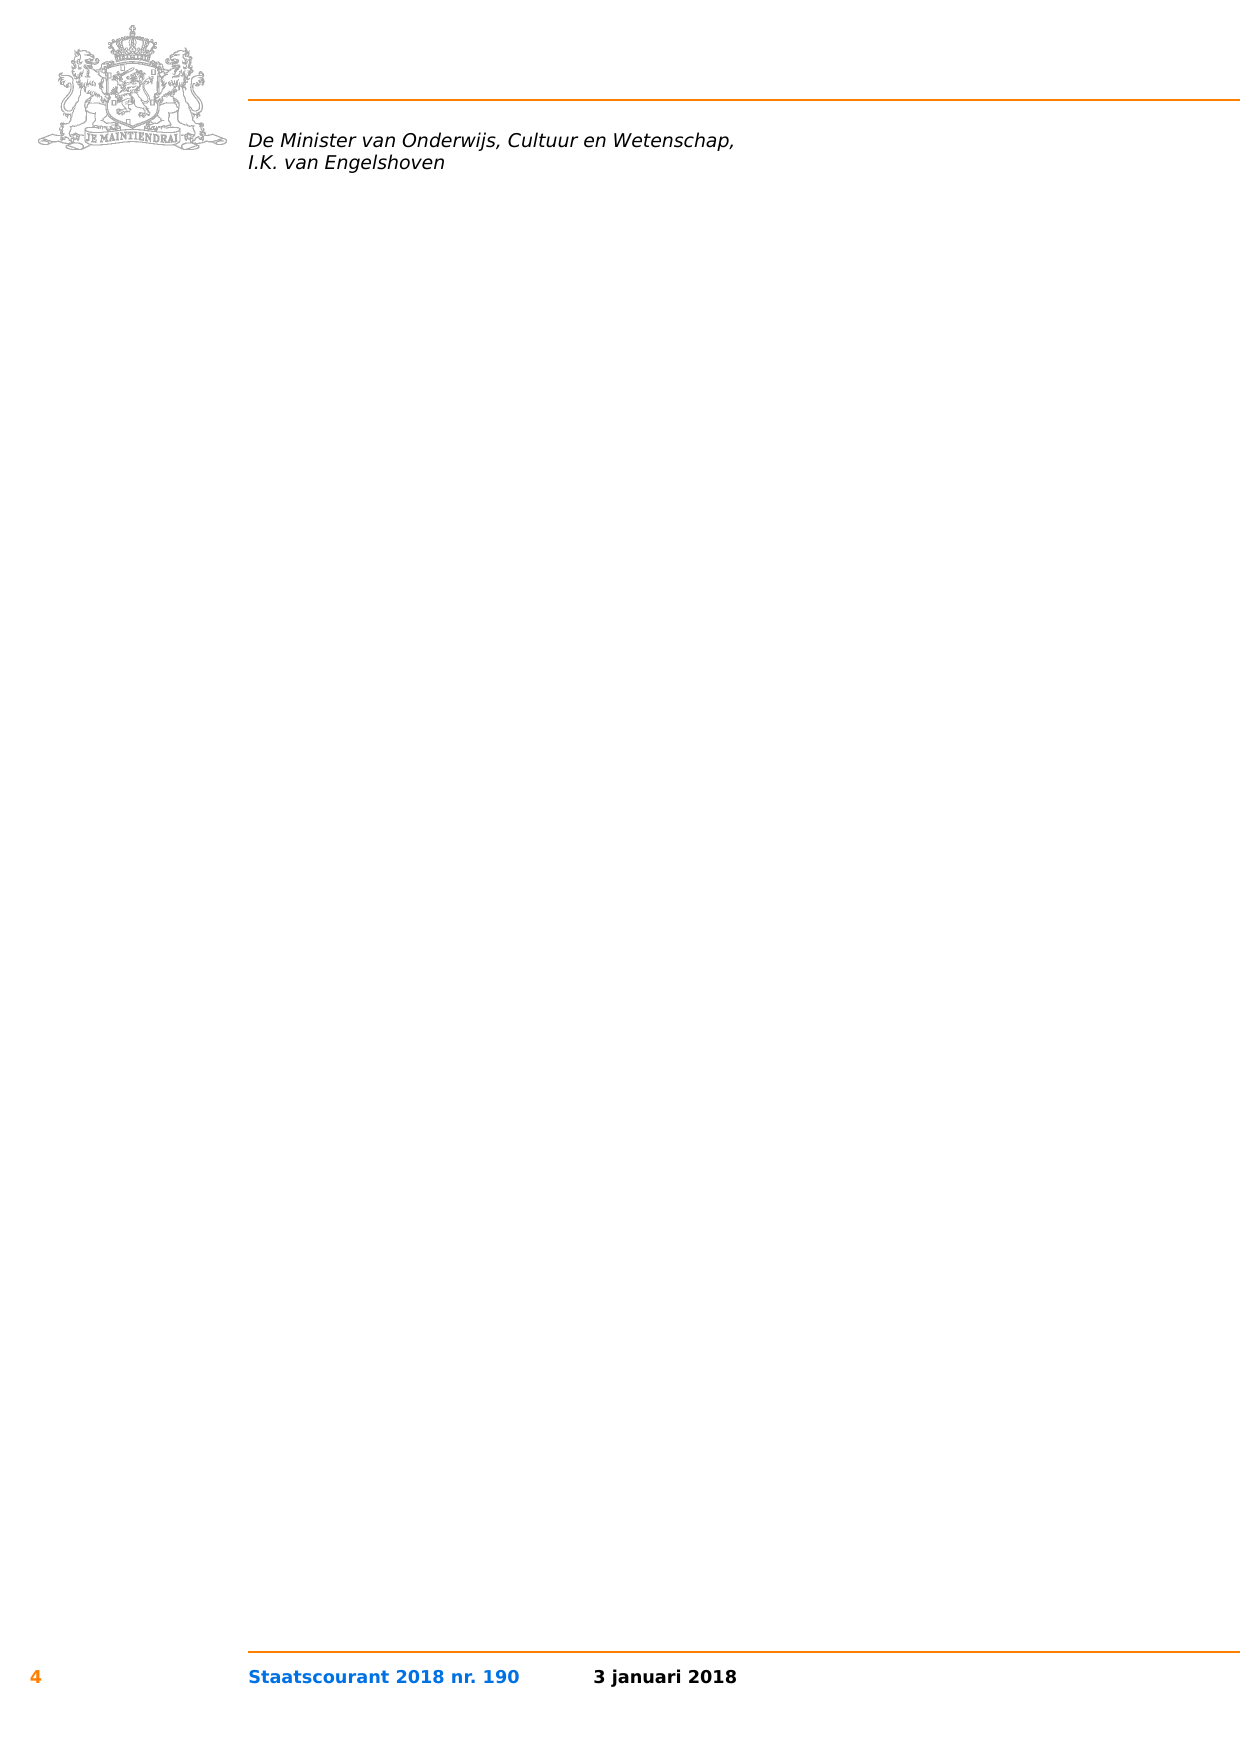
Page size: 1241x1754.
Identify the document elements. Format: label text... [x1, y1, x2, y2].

picture [38, 25, 227, 150]
text De Minister van Onderwijs, Cultuur en Wetenschap, I.K. van Engelshoven [248, 130, 1163, 174]
